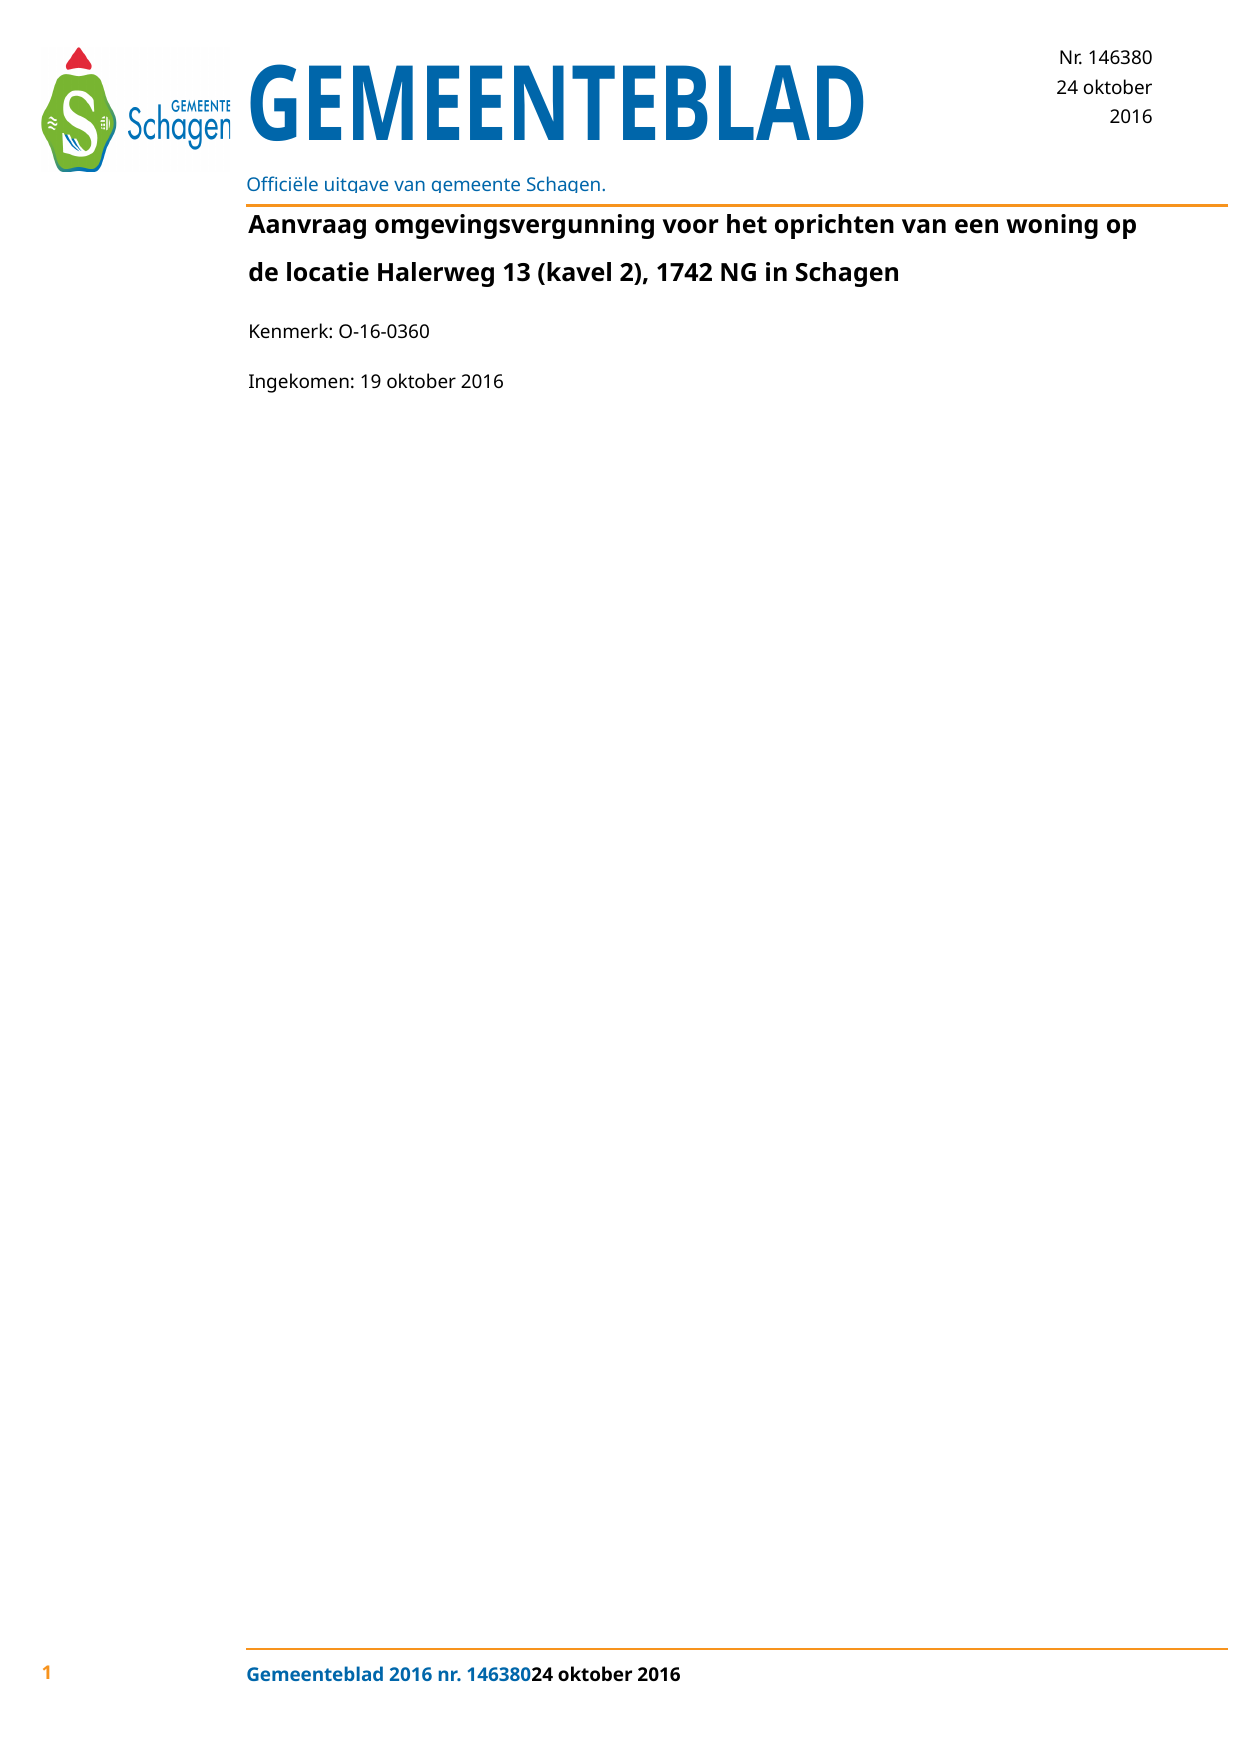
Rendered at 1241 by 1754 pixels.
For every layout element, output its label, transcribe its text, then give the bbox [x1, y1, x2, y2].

text Aanvraag omgevingsvergunning voor het oprichten van een woning op de locatie Halerweg 13 (kavel 2), 1742 NG in Schagen [248, 207, 1152, 288]
picture [41, 47, 231, 172]
text Kenmerk: O-16-0360 [248, 318, 1152, 344]
text Ingekomen: 19 oktober 2016 [248, 368, 1152, 394]
